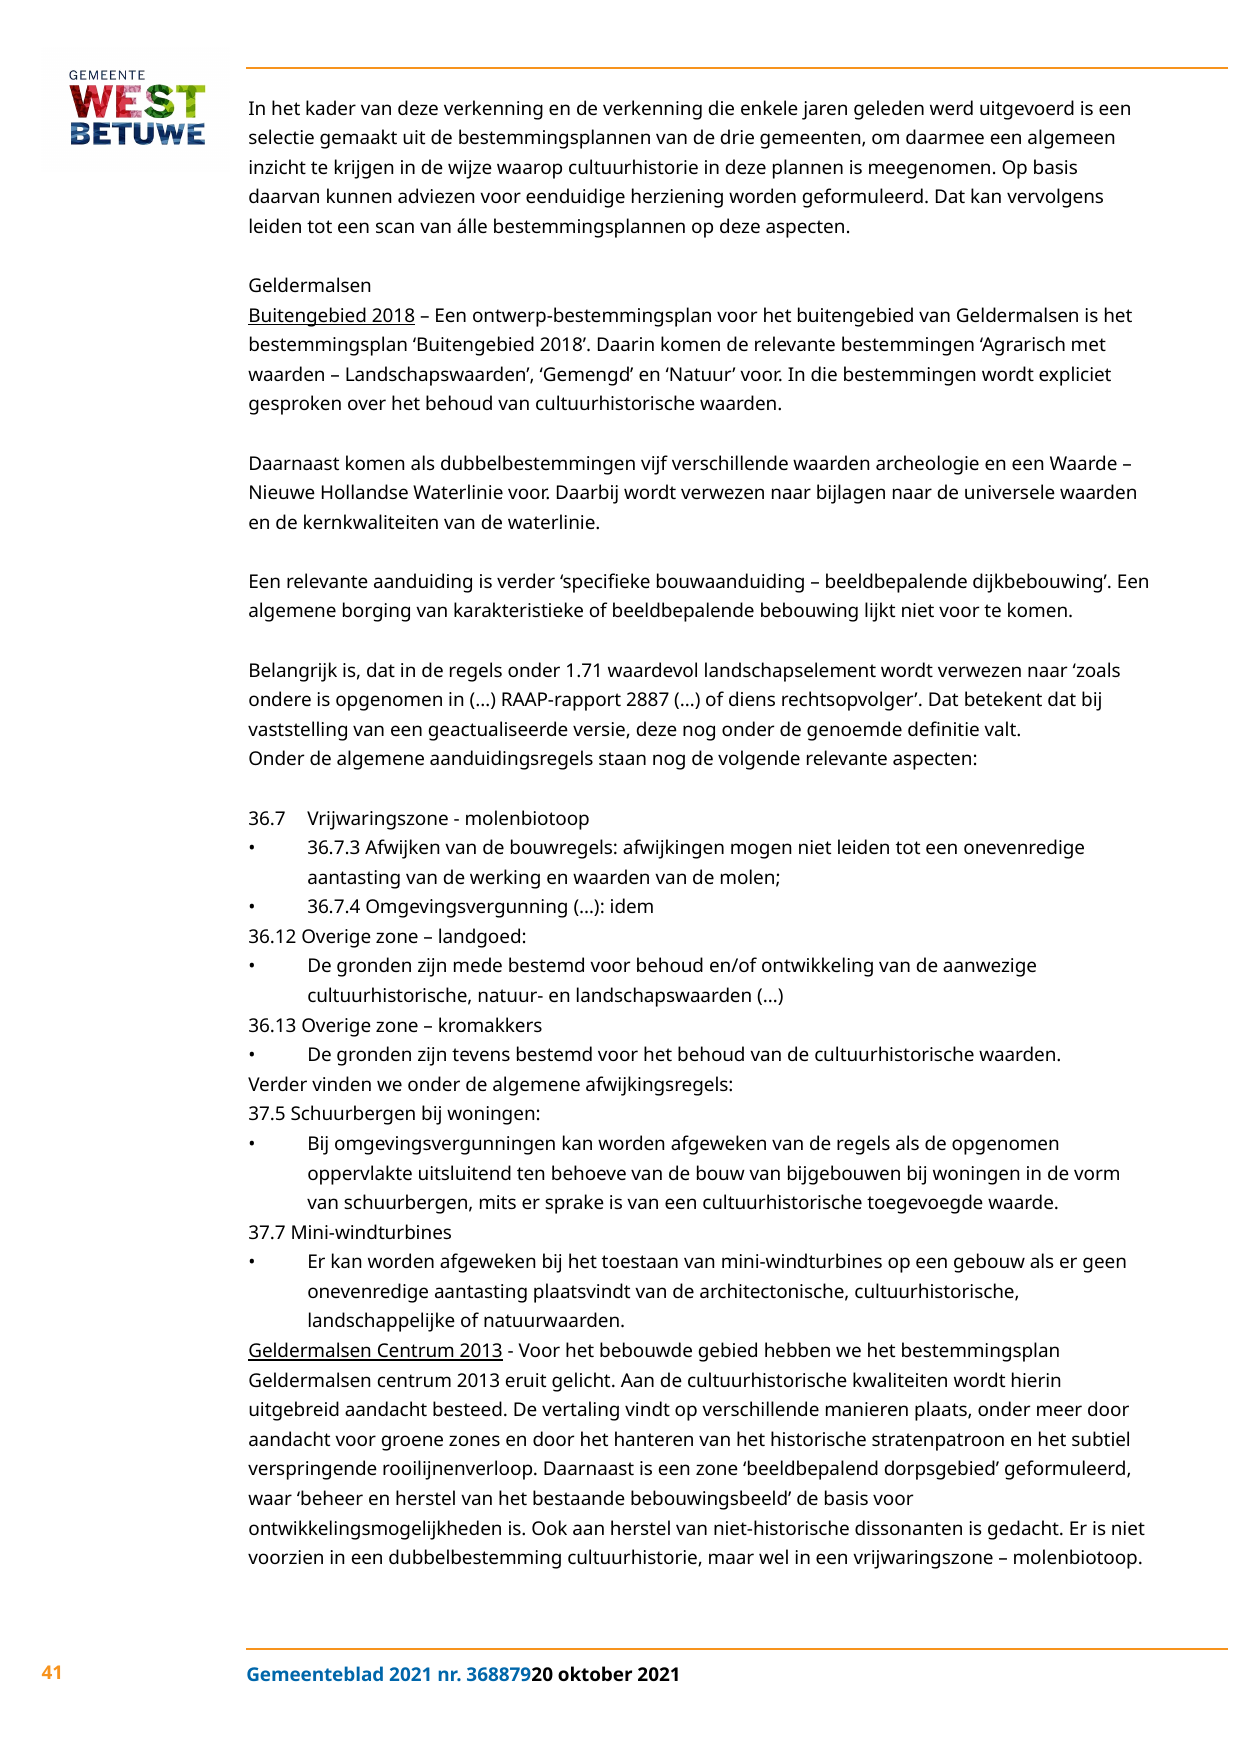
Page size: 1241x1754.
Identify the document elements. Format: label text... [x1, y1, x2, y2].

list Bij omgevingsvergunningen kan worden afgeweken van de regels als de opgenomen oppervlakte uitsluitend ten behoeve van de bouw van bijgebouwen bij woningen in de vorm van schuurbergen, mits er sprake is van een cultuurhistorische toegevoegde waarde. [248, 1130, 1152, 1215]
text Belangrijk is, dat in de regels onder 1.71 waardevol landschapselement wordt verwezen naar ‘zoals ondere is opgenomen in (…) RAAP-rapport 2887 (…) of diens rechtsopvolger’. Dat betekent dat bij vaststelling van een geactualiseerde versie, deze nog onder de genoemde definitie valt. [248, 657, 1152, 742]
text Geldermalsen [248, 272, 1152, 298]
text Een relevante aanduiding is verder ‘specifieke bouwaanduiding – beeldbepalende dijkbebouwing’. Een algemene borging van karakteristieke of beeldbepalende bebouwing lijkt niet voor te komen. [248, 568, 1152, 623]
list 36.7.4 Omgevingsvergunning (…): idem [248, 893, 1152, 919]
text 37.7 Mini-windturbines [248, 1219, 1152, 1245]
text 36.13 Overige zone – kromakkers [248, 1012, 1152, 1038]
list Er kan worden afgeweken bij het toestaan van mini-windturbines op een gebouw als er geen onevenredige aantasting plaatsvindt van de architectonische, cultuurhistorische, landschappelijke of natuurwaarden. [248, 1248, 1152, 1333]
text Daarnaast komen als dubbelbestemmingen vijf verschillende waarden archeologie en een Waarde – Nieuwe Hollandse Waterlinie voor. Daarbij wordt verwezen naar bijlagen naar de universele waarden en de kernkwaliteiten van de waterlinie. [248, 450, 1152, 535]
text Onder de algemene aanduidingsregels staan nog de volgende relevante aspecten: [248, 746, 1152, 771]
text Buitengebied 2018 – Een ontwerp-bestemmingsplan voor het buitengebied van Geldermalsen is het bestemmingsplan ‘Buitengebied 2018’. Daarin komen de relevante bestemmingen ‘Agrarisch met waarden – Landschapswaarden’, ‘Gemengd’ en ‘Natuur’ voor. In die bestemmingen wordt expliciet gesproken over het behoud van cultuurhistorische waarden. [248, 302, 1152, 416]
picture [41, 47, 231, 172]
list 36.7.3 Afwijken van de bouwregels: afwijkingen mogen niet leiden tot een onevenredige aantasting van de werking en waarden van de molen; [248, 834, 1152, 890]
text 36.12 Overige zone – landgoed: [248, 923, 1152, 949]
text Geldermalsen Centrum 2013 - Voor het bebouwde gebied hebben we het bestemmingsplan Geldermalsen centrum 2013 eruit gelicht. Aan de cultuurhistorische kwaliteiten wordt hierin uitgebreid aandacht besteed. De vertaling vindt op verschillende manieren plaats, onder meer door aandacht voor groene zones en door het hanteren van het historische stratenpatroon en het subtiel verspringende rooilijnenverloop. Daarnaast is een zone ‘beeldbepalend dorpsgebied’ geformuleerd, waar ‘beheer en herstel van het bestaande bebouwingsbeeld’ de basis voor ontwikkelingsmogelijkheden is. Ook aan herstel van niet-historische dissonanten is gedacht. Er is niet voorzien in een dubbelbestemming cultuurhistorie, maar wel in een vrijwaringszone – molenbiotoop. [248, 1337, 1152, 1570]
list De gronden zijn mede bestemd voor behoud en/of ontwikkeling van de aanwezige cultuurhistorische, natuur- en landschapswaarden (…) [248, 953, 1152, 1008]
text In het kader van deze verkenning en de verkenning die enkele jaren geleden werd uitgevoerd is een selectie gemaakt uit de bestemmingsplannen van de drie gemeenten, om daarmee een algemeen inzicht te krijgen in de wijze waarop cultuurhistorie in deze plannen is meegenomen. Op basis daarvan kunnen adviezen voor eenduidige herziening worden geformuleerd. Dat kan vervolgens leiden tot een scan van álle bestemmingsplannen op deze aspecten. [248, 95, 1152, 239]
text 37.5 Schuurbergen bij woningen: [248, 1101, 1152, 1126]
text Verder vinden we onder de algemene afwijkingsregels: [248, 1071, 1152, 1097]
list Vrijwaringszone - molenbiotoop [248, 805, 1152, 831]
list De gronden zijn tevens bestemd voor het behoud van de cultuurhistorische waarden. [248, 1041, 1152, 1067]
